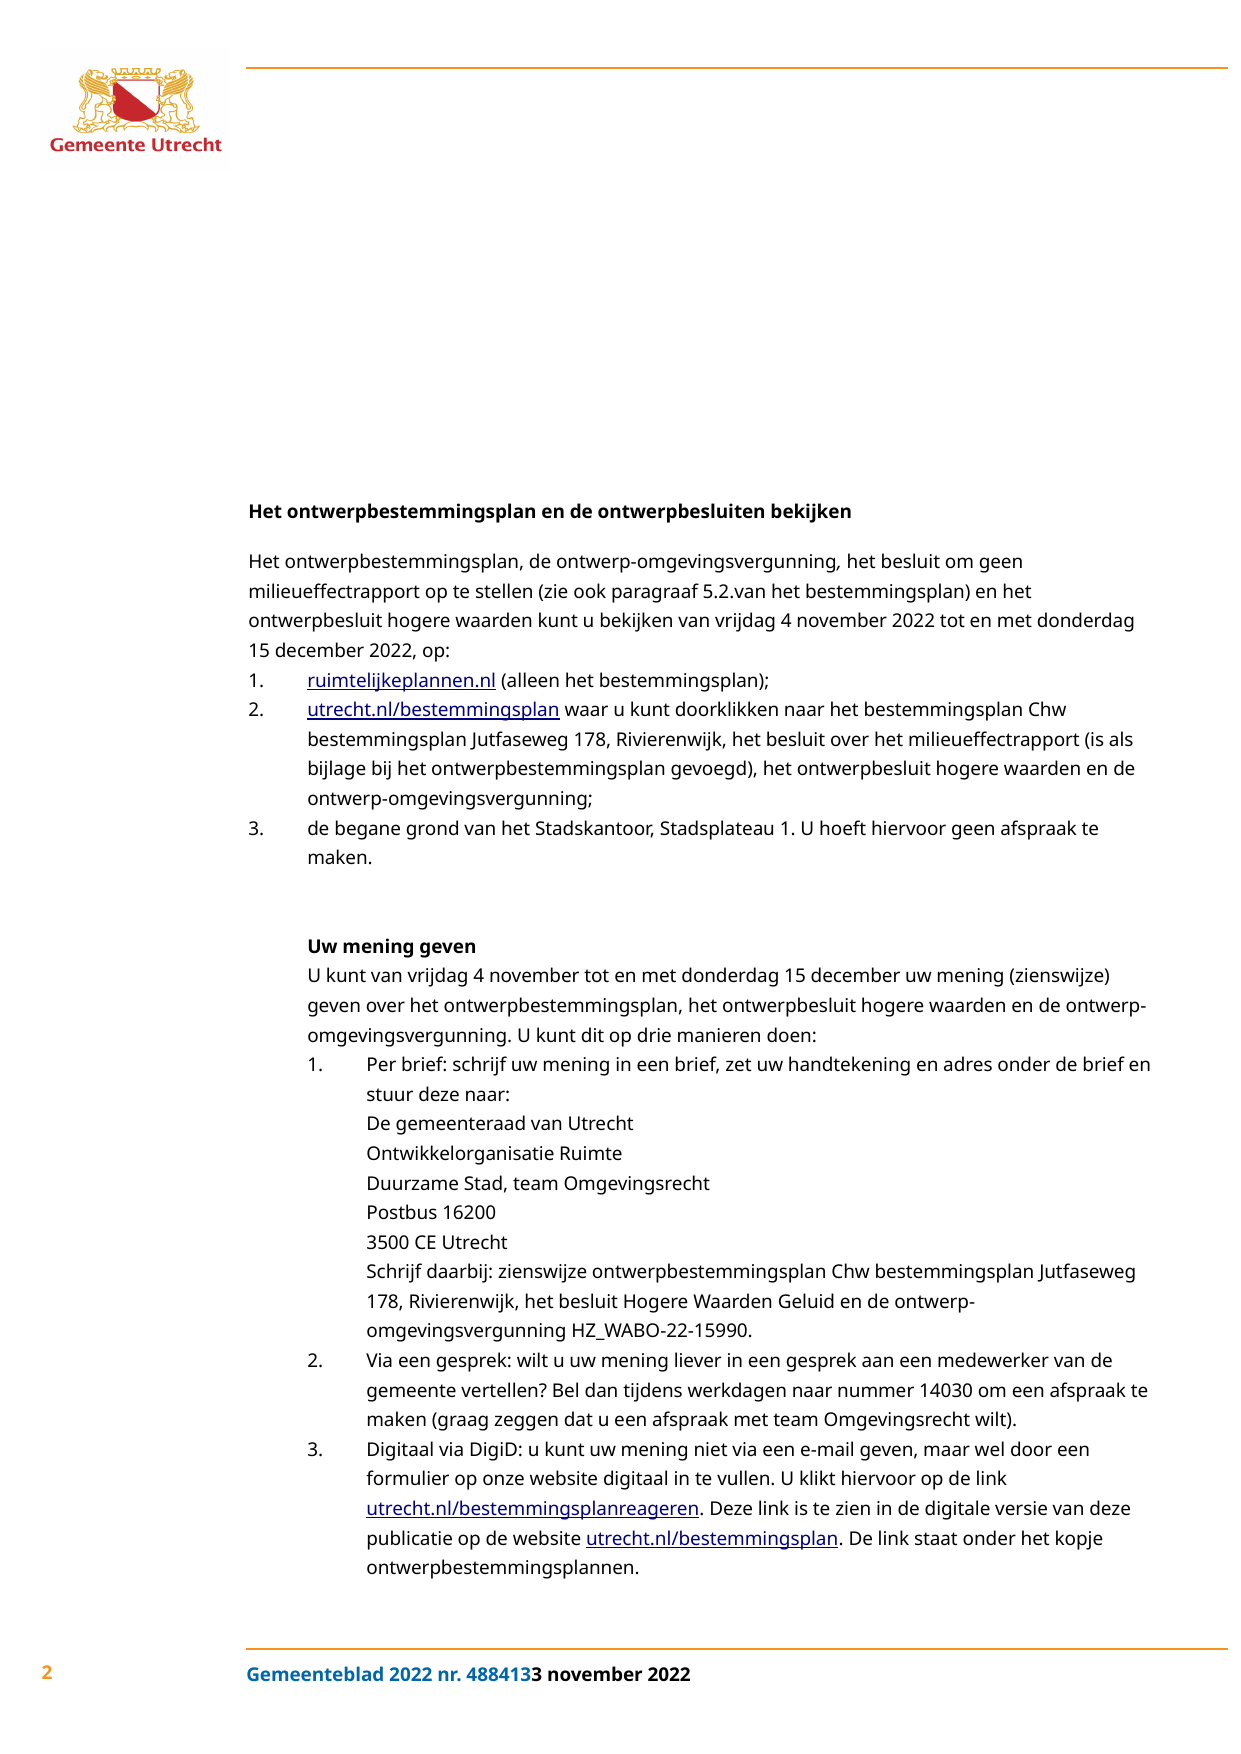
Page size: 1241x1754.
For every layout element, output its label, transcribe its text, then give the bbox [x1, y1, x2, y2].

list utrecht.nl/bestemmingsplan waar u kunt doorklikken naar het bestemmingsplan Chw bestemmingsplan Jutfaseweg 178, Rivierenwijk, het besluit over het milieueffectrapport (is als bijlage bij het ontwerpbestemmingsplan gevoegd), het ontwerpbesluit hogere waarden en de ontwerp-omgevingsvergunning; [248, 696, 1152, 811]
list Duurzame Stad, team Omgevingsrecht [307, 1170, 1152, 1196]
list Schrijf daarbij: zienswijze ontwerpbestemmingsplan Chw bestemmingsplan Jutfaseweg 178, Rivierenwijk, het besluit Hogere Waarden Geluid en de ontwerp-omgevingsvergunning HZ_WABO-22-15990. [307, 1258, 1152, 1343]
list U kunt van vrijdag 4 november tot en met donderdag 15 december uw mening (zienswijze) geven over het ontwerpbestemmingsplan, het ontwerpbesluit hogere waarden en de ontwerp-omgevingsvergunning. U kunt dit op drie manieren doen: [248, 963, 1152, 1048]
list 3500 CE Utrecht [307, 1229, 1152, 1255]
list Via een gesprek: wilt u uw mening liever in een gesprek aan een medewerker van de gemeente vertellen? Bel dan tijdens werkdagen naar nummer 14030 om een afspraak te maken (graag zeggen dat u een afspraak met team Omgevingsrecht wilt). [307, 1347, 1152, 1432]
picture [41, 47, 231, 172]
text Het ontwerpbestemmingsplan en de ontwerpbesluiten bekijken [248, 498, 1152, 524]
list Ontwikkelorganisatie Ruimte [307, 1140, 1152, 1166]
text Het ontwerpbestemmingsplan, de ontwerp-omgevingsvergunning, het besluit om geen milieueffectrapport op te stellen (zie ook paragraaf 5.2.van het bestemmingsplan) en het ontwerpbesluit hogere waarden kunt u bekijken van vrijdag 4 november 2022 tot en met donderdag 15 december 2022, op: [248, 548, 1152, 663]
list ruimtelijkeplannen.nl (alleen het bestemmingsplan); [248, 667, 1152, 693]
list de begane grond van het Stadskantoor, Stadsplateau 1. U hoeft hiervoor geen afspraak te maken. [248, 815, 1152, 870]
list Per brief: schrijf uw mening in een brief, zet uw handtekening en adres onder de brief en stuur deze naar: [307, 1051, 1152, 1107]
list Digitaal via DigiD: u kunt uw mening niet via een e-mail geven, maar wel door een formulier op onze website digitaal in te vullen. U klikt hiervoor op de link utrecht.nl/bestemmingsplanreageren. Deze link is te zien in de digitale versie van deze publicatie op de website utrecht.nl/bestemmingsplan. De link staat onder het kopje ontwerpbestemmingsplannen. [307, 1436, 1152, 1580]
list Uw mening geven [248, 933, 1152, 959]
list De gemeenteraad van Utrecht [307, 1111, 1152, 1136]
list Postbus 16200 [307, 1199, 1152, 1225]
